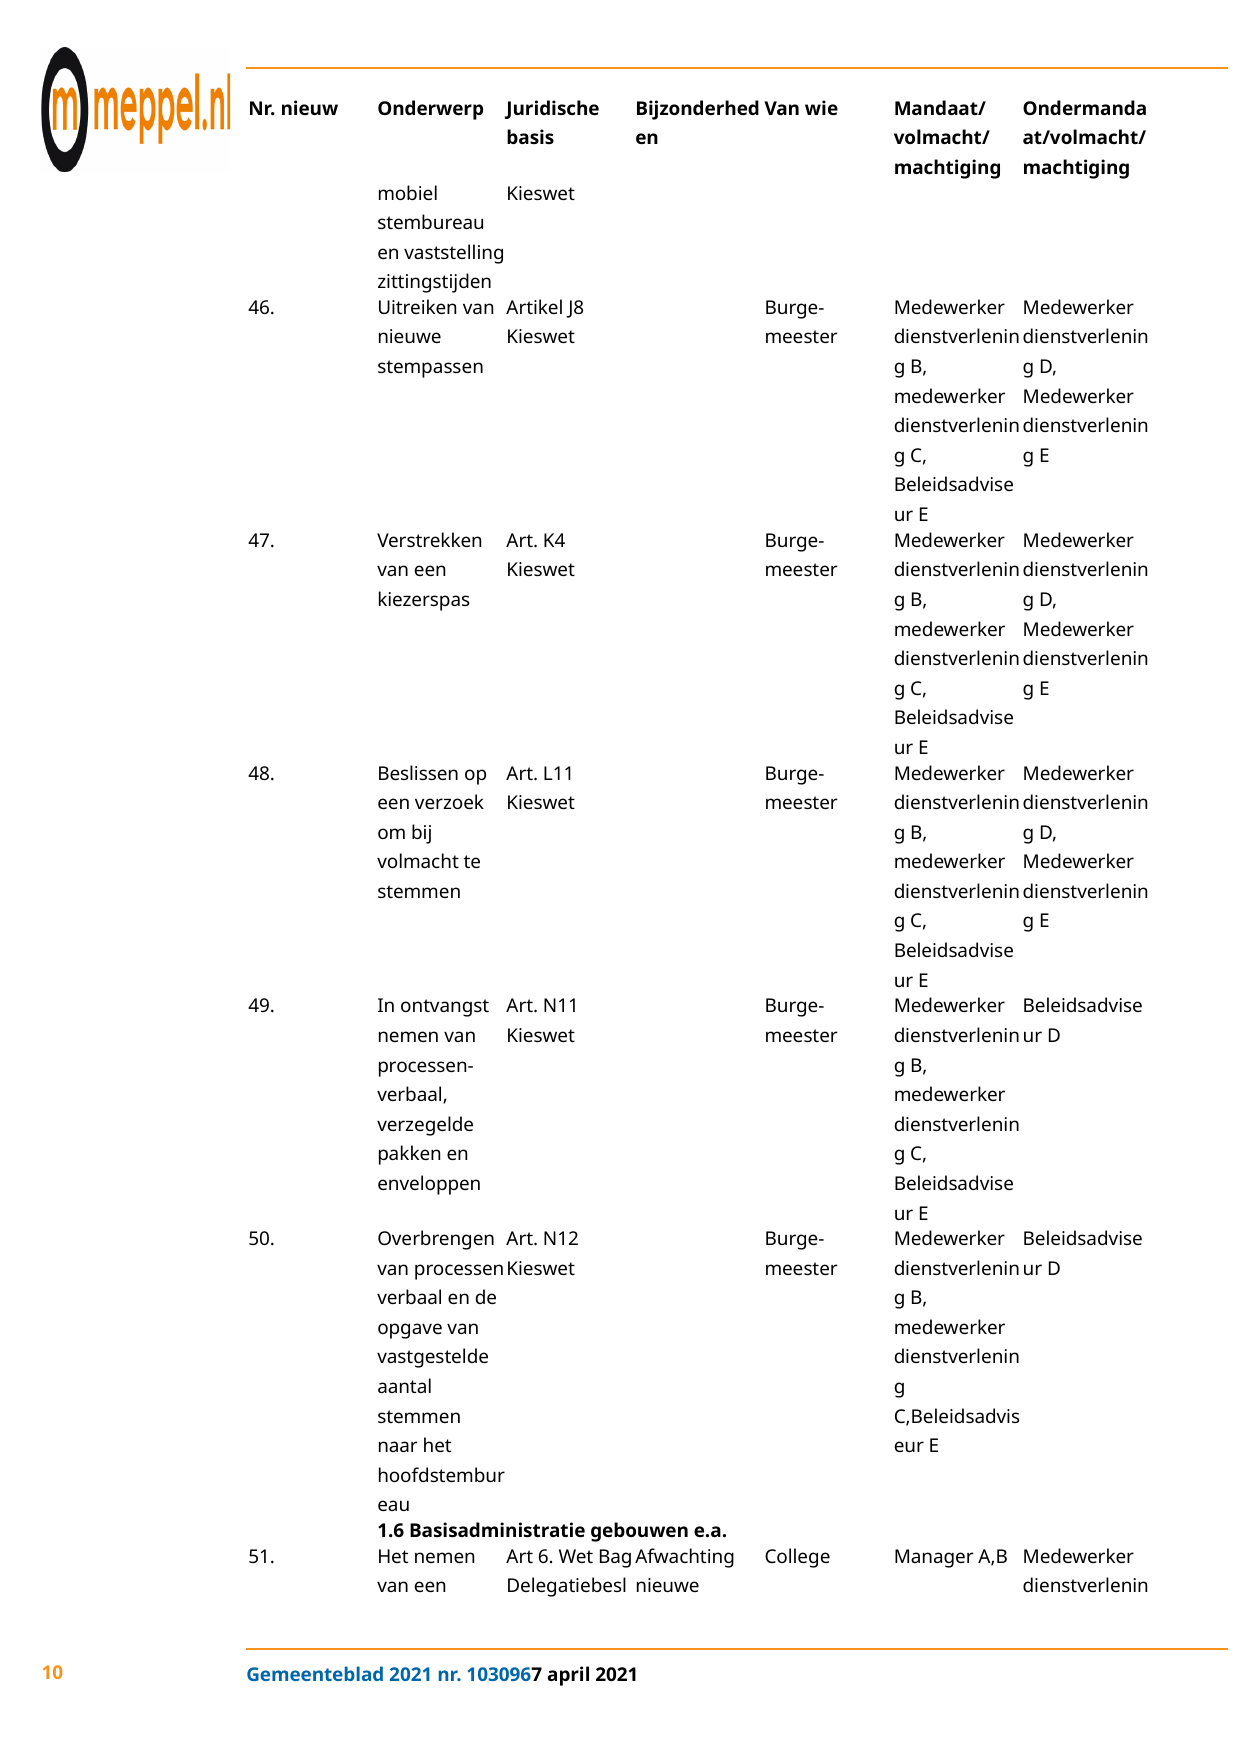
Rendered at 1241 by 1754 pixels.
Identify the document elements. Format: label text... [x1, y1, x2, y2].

table_cell [248, 1543, 377, 1598]
table_cell [248, 1518, 377, 1543]
table_cell [248, 1225, 377, 1517]
table_cell 1.6 Basisadministratie gebouwen e.a. [377, 1518, 1152, 1543]
picture [41, 47, 231, 172]
table_cell Verstrekken van een kiezerspas [377, 527, 506, 760]
table_cell mobiel stembureau en vaststelling zittingstijden [377, 180, 506, 294]
table_cell [635, 180, 764, 294]
table_cell In ontvangst nemen van processen-verbaal, verzegelde pakken en enveloppen [377, 993, 506, 1225]
table_cell Medewerker dienstverlenin [1023, 1543, 1152, 1598]
table_cell [248, 993, 377, 1225]
table_cell Medewerker dienstverlening B, medewerker dienstverlening C, Beleidsadviseur E [894, 527, 1022, 760]
table_cell Medewerker dienstverlening B, medewerker dienstverlening C, Beleidsadviseur E [894, 993, 1022, 1225]
table_cell Art 6. Wet Bag Delegatiebesl [506, 1543, 635, 1598]
table_cell Medewerker dienstverlening B, medewerker dienstverlening C,Beleidsadviseur E [894, 1225, 1022, 1517]
table_cell Medewerker dienstverlening D, Medewerker dienstverlening E [1023, 294, 1152, 527]
table_cell Beleidsadviseur D [1023, 993, 1152, 1225]
table_cell College [764, 1543, 893, 1598]
table_cell Burge-meester [764, 294, 893, 527]
table_cell [635, 527, 764, 760]
table_cell Burge-meester [764, 993, 893, 1225]
table_cell Medewerker dienstverlening B, medewerker dienstverlening C, Beleidsadviseur E [894, 294, 1022, 527]
table_header Ondermandaat/volmacht/ machtiging [1023, 95, 1152, 180]
table_cell [894, 180, 1022, 294]
table_cell Burge-meester [764, 760, 893, 993]
table_cell [248, 180, 377, 294]
table_header Onderwerp [377, 95, 506, 180]
table_header Mandaat/volmacht/machtiging [894, 95, 1022, 180]
table_cell Artikel J8 Kieswet [506, 294, 635, 527]
table_cell Kieswet [506, 180, 635, 294]
table_cell Beslissen op een verzoek om bij volmacht te stemmen [377, 760, 506, 993]
table_cell [248, 294, 377, 527]
table_header Nr. nieuw [248, 95, 377, 180]
table_cell Uitreiken van nieuwe stempassen [377, 294, 506, 527]
table_cell Art. N11 Kieswet [506, 993, 635, 1225]
table_cell [1023, 180, 1152, 294]
table_cell [764, 180, 893, 294]
table_cell Manager A,B [894, 1543, 1022, 1598]
table_cell Art. K4 Kieswet [506, 527, 635, 760]
table_header Juridische basis [506, 95, 635, 180]
table_cell Art. L11 Kieswet [506, 760, 635, 993]
table_cell [635, 294, 764, 527]
table_cell Medewerker dienstverlening B, medewerker dienstverlening C, Beleidsadviseur E [894, 760, 1022, 993]
table_cell Overbrengen van processen verbaal en de opgave van vastgestelde aantal stemmen naar het hoofdstembureau [377, 1225, 506, 1517]
table_cell [635, 760, 764, 993]
table_header Van wie [764, 95, 893, 180]
table_cell [635, 1225, 764, 1517]
table_cell Beleidsadviseur D [1023, 1225, 1152, 1517]
table_cell Medewerker dienstverlening D, Medewerker dienstverlening E [1023, 760, 1152, 993]
table_cell [248, 527, 377, 760]
table_cell [635, 993, 764, 1225]
table_cell Burge-meester [764, 527, 893, 760]
table_cell Afwachting nieuwe [635, 1543, 764, 1598]
table_cell Burge-meester [764, 1225, 893, 1517]
table_cell [248, 760, 377, 993]
table_cell Medewerker dienstverlening D, Medewerker dienstverlening E [1023, 527, 1152, 760]
table_cell Art. N12 Kieswet [506, 1225, 635, 1517]
table_cell Het nemen van een [377, 1543, 506, 1598]
table_header Bijzonderheden [635, 95, 764, 180]
